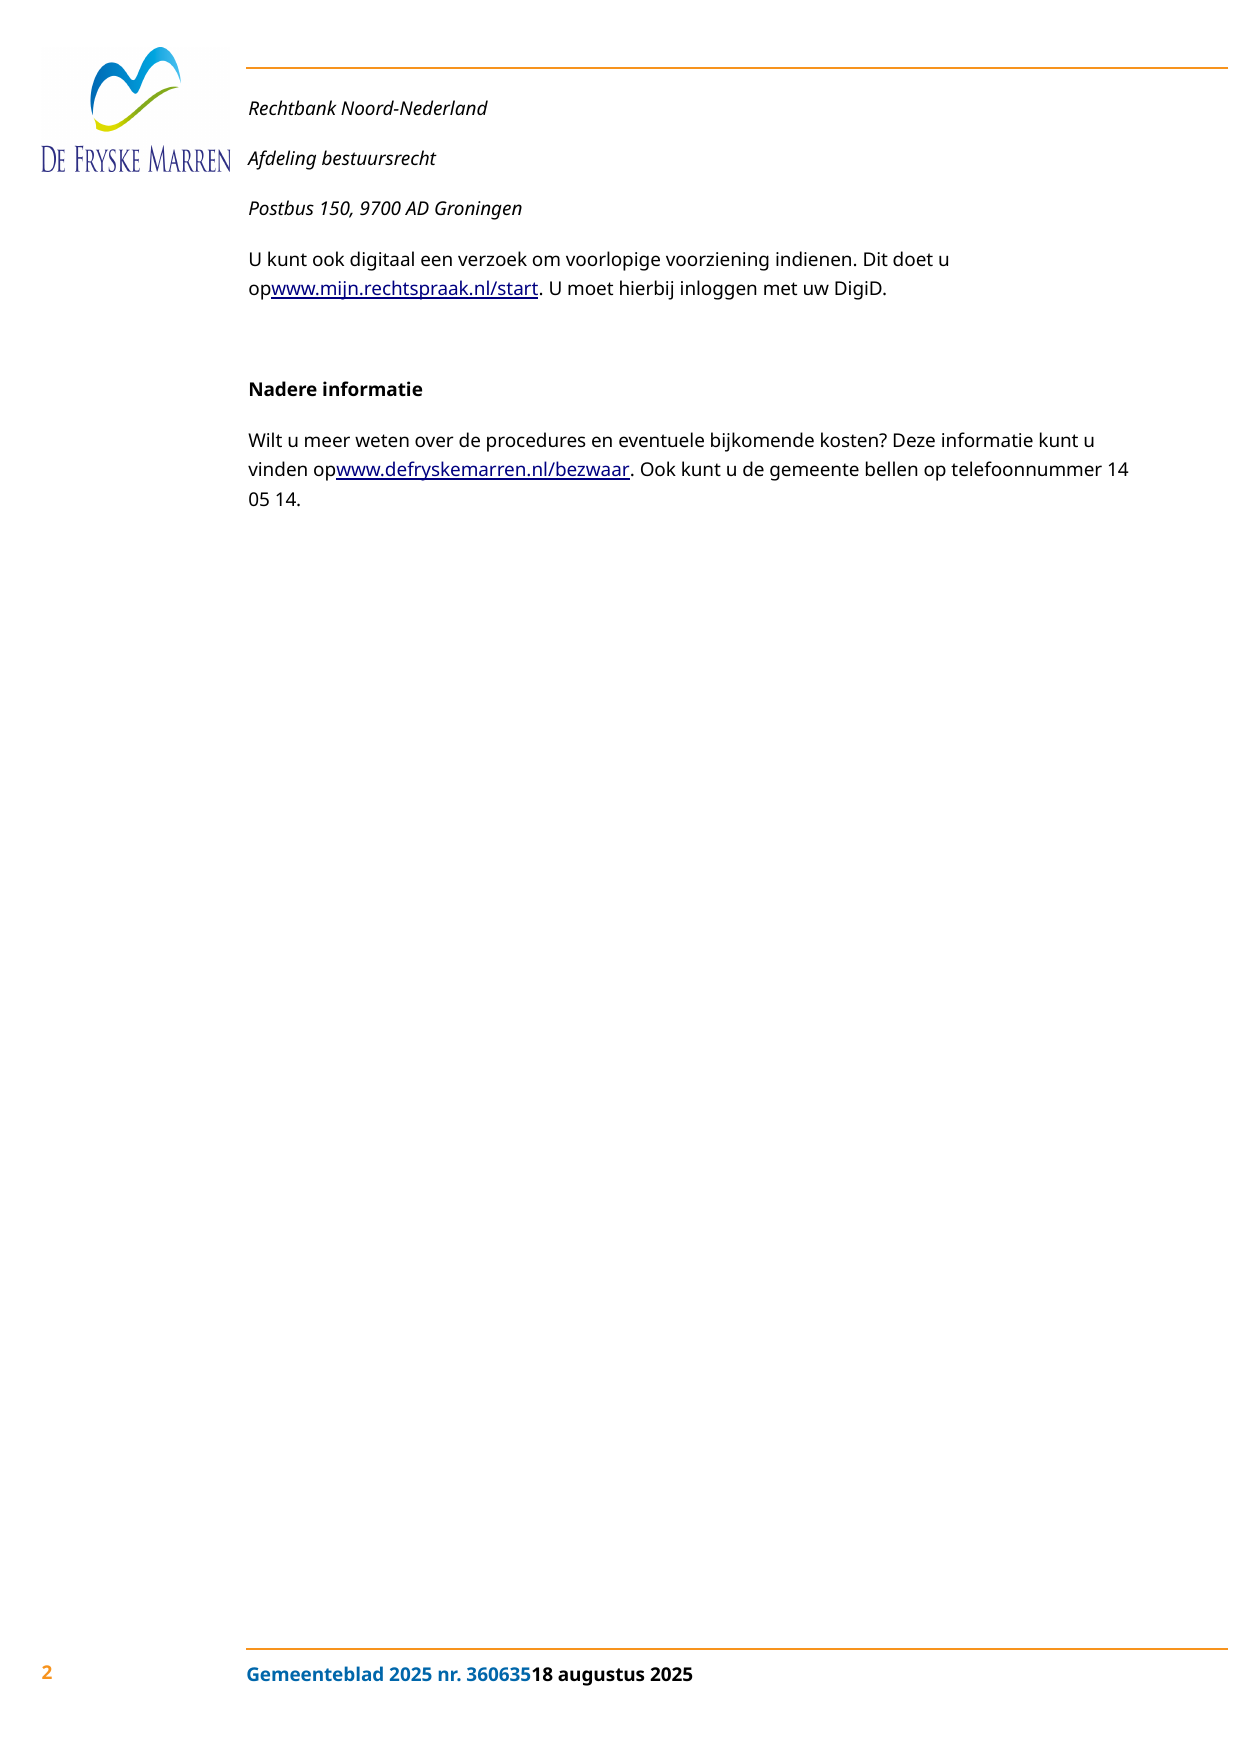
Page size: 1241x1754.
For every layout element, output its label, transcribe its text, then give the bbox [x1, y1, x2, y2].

text Wilt u meer weten over de procedures en eventuele bijkomende kosten? Deze informatie kunt u vinden opwww.defryskemarren.nl/bezwaar. Ook kunt u de gemeente bellen op telefoonnummer 14 05 14. [248, 427, 1152, 512]
text Postbus 150, 9700 AD Groningen [248, 196, 1152, 221]
text Nadere informatie [248, 376, 1152, 402]
text Afdeling bestuursrecht [248, 145, 1152, 171]
text U kunt ook digitaal een verzoek om voorlopige voorziening indienen. Dit doet u opwww.mijn.rechtspraak.nl/start. U moet hierbij inloggen met uw DigiD. [248, 246, 1152, 301]
picture [41, 47, 231, 172]
text Rechtbank Noord-Nederland [248, 95, 1152, 121]
